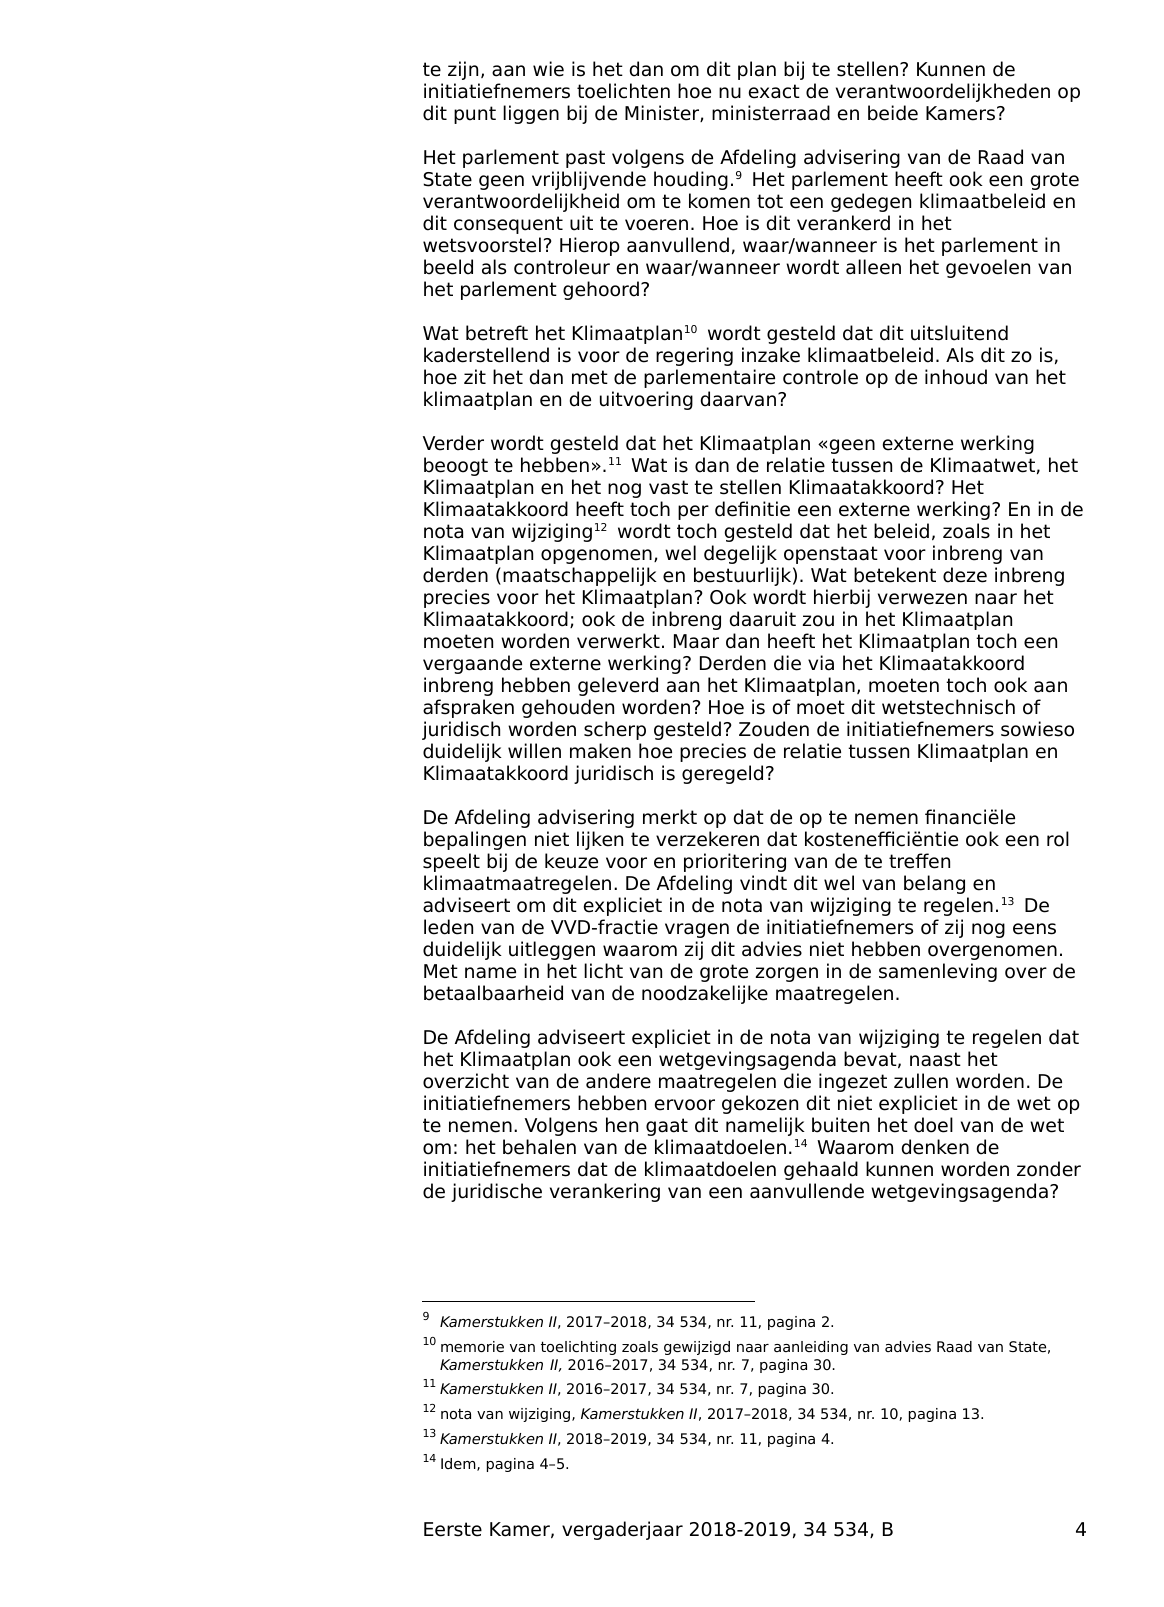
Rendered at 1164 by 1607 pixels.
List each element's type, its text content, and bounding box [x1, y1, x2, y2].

text memorie van toelichting zoals gewijzigd naar aanleiding van advies Raad van State, Kamerstukken II, 2016–2017, 34 534, nr. 7, pagina 30. [422, 1335, 1087, 1374]
text Kamerstukken II, 2018–2019, 34 534, nr. 11, pagina 4. [422, 1427, 1087, 1449]
text Het parlement past volgens de Afdeling advisering van de Raad van State geen vrijblijvende houding. Het parlement heeft ook een grote verantwoordelijkheid om te komen tot een gedegen klimaatbeleid en dit consequent uit te voeren. Hoe is dit verankerd in het wetsvoorstel? Hierop aanvullend, waar/wanneer is het parlement in beeld als controleur en waar/wanneer wordt alleen het gevoelen van het parlement gehoord? [422, 147, 1087, 301]
text Kamerstukken II, 2017–2018, 34 534, nr. 11, pagina 2. [422, 1310, 1087, 1332]
text te zijn, aan wie is het dan om dit plan bij te stellen? Kunnen de initiatiefnemers toelichten hoe nu exact de verantwoordelijkheden op dit punt liggen bij de Minister, ministerraad en beide Kamers? [422, 59, 1087, 125]
text De Afdeling adviseert expliciet in de nota van wijziging te regelen dat het Klimaatplan ook een wetgevingsagenda bevat, naast het overzicht van de andere maatregelen die ingezet zullen worden. De initiatiefnemers hebben ervoor gekozen dit niet expliciet in de wet op te nemen. Volgens hen gaat dit namelijk buiten het doel van de wet om: het behalen van de klimaatdoelen. Waarom denken de initiatiefnemers dat de klimaatdoelen gehaald kunnen worden zonder de juridische verankering van een aanvullende wetgevingsagenda? [422, 1027, 1087, 1203]
text Kamerstukken II, 2016–2017, 34 534, nr. 7, pagina 30. [422, 1377, 1087, 1399]
text Wat betreft het Klimaatplan wordt gesteld dat dit uitsluitend kaderstellend is voor de regering inzake klimaatbeleid. Als dit zo is, hoe zit het dan met de parlementaire controle op de inhoud van het klimaatplan en de uitvoering daarvan? [422, 323, 1087, 411]
text Verder wordt gesteld dat het Klimaatplan «geen externe werking beoogt te hebben». Wat is dan de relatie tussen de Klimaatwet, het Klimaatplan en het nog vast te stellen Klimaatakkoord? Het Klimaatakkoord heeft toch per definitie een externe werking? En in de nota van wijziging wordt toch gesteld dat het beleid, zoals in het Klimaatplan opgenomen, wel degelijk openstaat voor inbreng van derden (maatschappelijk en bestuurlijk). Wat betekent deze inbreng precies voor het Klimaatplan? Ook wordt hierbij verwezen naar het Klimaatakkoord; ook de inbreng daaruit zou in het Klimaatplan moeten worden verwerkt. Maar dan heeft het Klimaatplan toch een vergaande externe werking? Derden die via het Klimaatakkoord inbreng hebben geleverd aan het Klimaatplan, moeten toch ook aan afspraken gehouden worden? Hoe is of moet dit wetstechnisch of juridisch worden scherp gesteld? Zouden de initiatiefnemers sowieso duidelijk willen maken hoe precies de relatie tussen Klimaatplan en Klimaatakkoord juridisch is geregeld? [422, 433, 1087, 785]
text De Afdeling advisering merkt op dat de op te nemen financiële bepalingen niet lijken te verzekeren dat kostenefficiëntie ook een rol speelt bij de keuze voor en prioritering van de te treffen klimaatmaatregelen. De Afdeling vindt dit wel van belang en adviseert om dit expliciet in de nota van wijziging te regelen. De leden van de VVD-fractie vragen de initiatiefnemers of zij nog eens duidelijk uitleggen waarom zij dit advies niet hebben overgenomen. Met name in het licht van de grote zorgen in de samenleving over de betaalbaarheid van de noodzakelijke maatregelen. [422, 807, 1087, 1005]
text nota van wijziging, Kamerstukken II, 2017–2018, 34 534, nr. 10, pagina 13. [422, 1402, 1087, 1424]
text Idem, pagina 4–5. [422, 1452, 1087, 1474]
